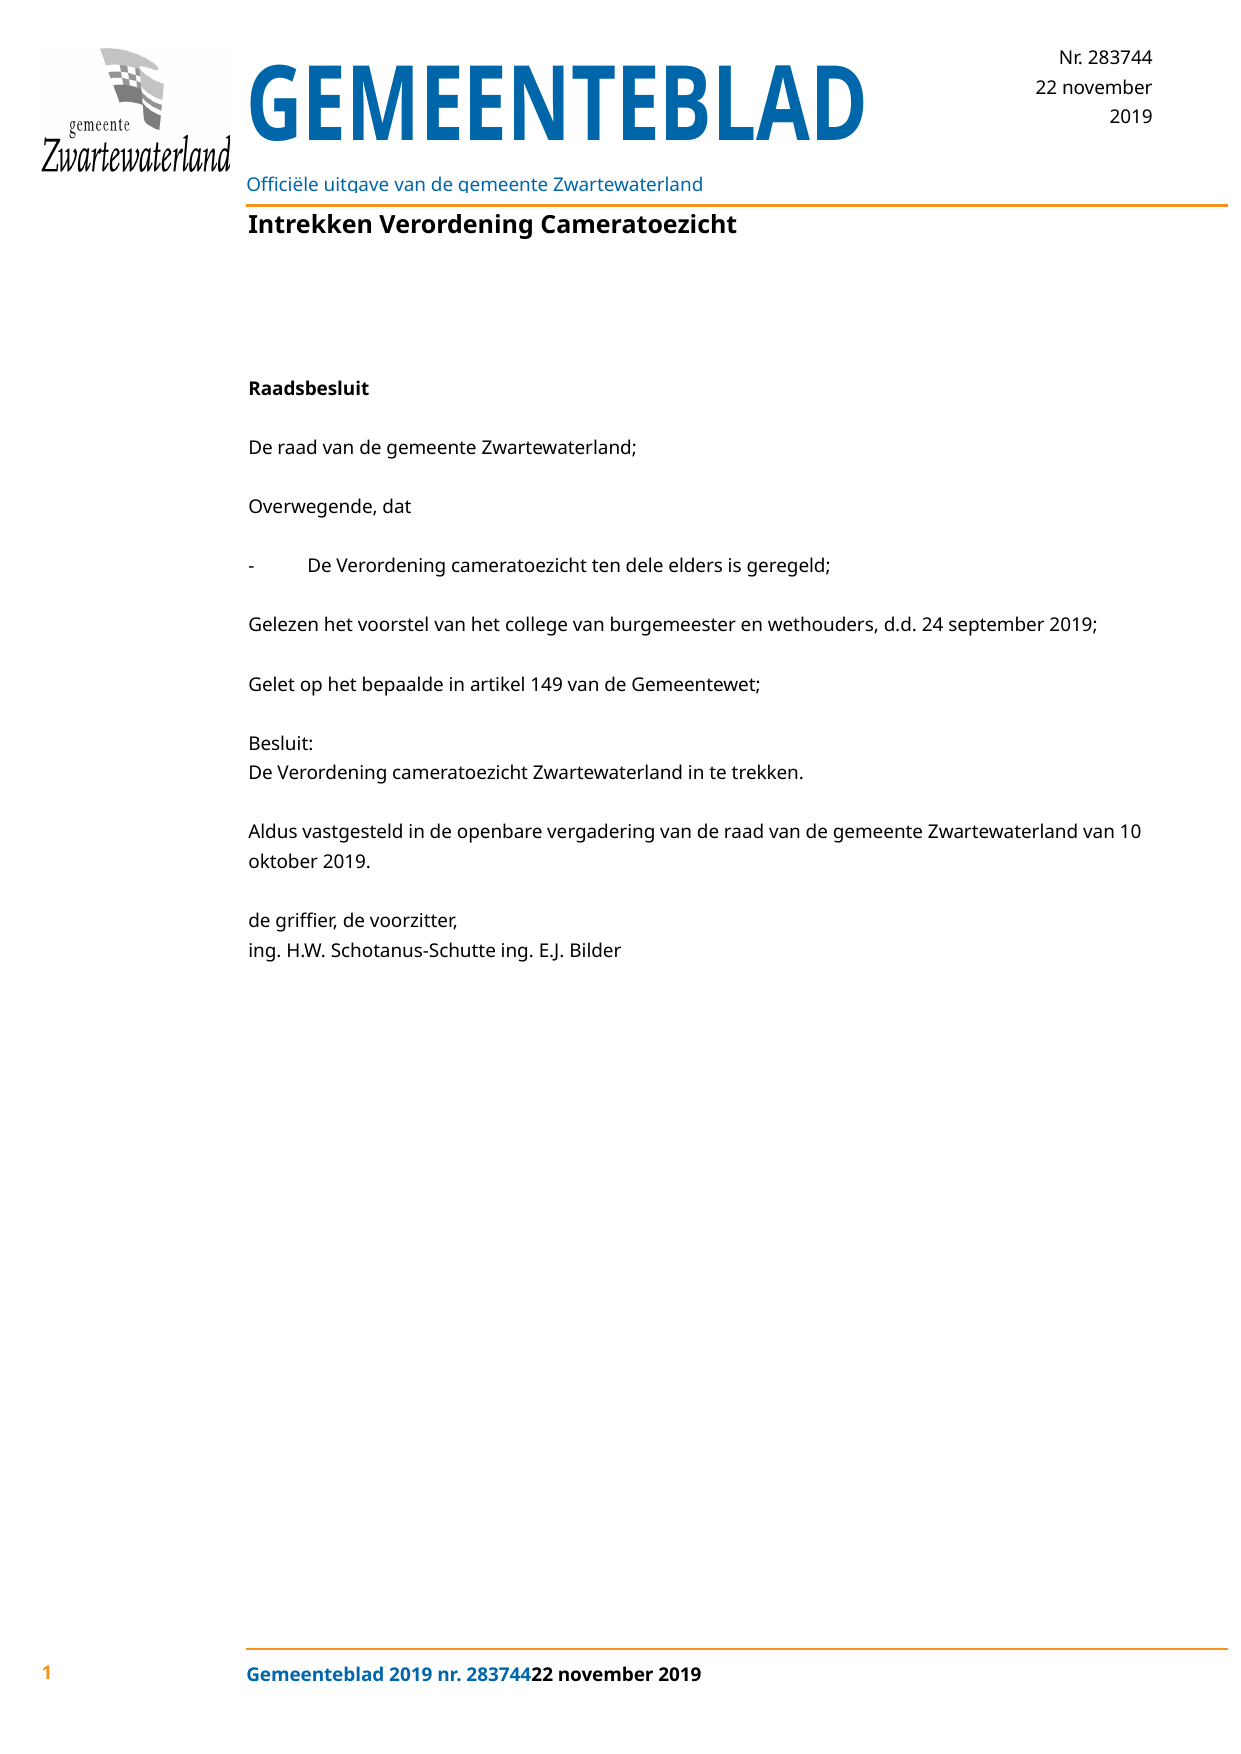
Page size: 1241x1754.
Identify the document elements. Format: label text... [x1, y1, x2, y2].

text Gelet op het bepaalde in artikel 149 van de Gemeentewet; [248, 671, 1152, 696]
text De Verordening cameratoezicht Zwartewaterland in te trekken. [248, 759, 1152, 785]
picture [41, 47, 231, 172]
text ing. H.W. Schotanus-Schutte ing. E.J. Bilder [248, 937, 1152, 963]
text De raad van de gemeente Zwartewaterland; [248, 434, 1152, 460]
text Besluit: [248, 730, 1152, 756]
text Intrekken Verordening Cameratoezicht [248, 207, 1152, 241]
text Raadsbesluit [248, 375, 1152, 401]
text Aldus vastgesteld in de openbare vergadering van de raad van de gemeente Zwartewaterland van 10 oktober 2019. [248, 819, 1152, 874]
text Gelezen het voorstel van het college van burgemeester en wethouders, d.d. 24 september 2019; [248, 612, 1152, 637]
text de griffier, de voorzitter, [248, 907, 1152, 933]
text Overwegende, dat [248, 493, 1152, 519]
list De Verordening cameratoezicht ten dele elders is geregeld; [248, 552, 1152, 578]
